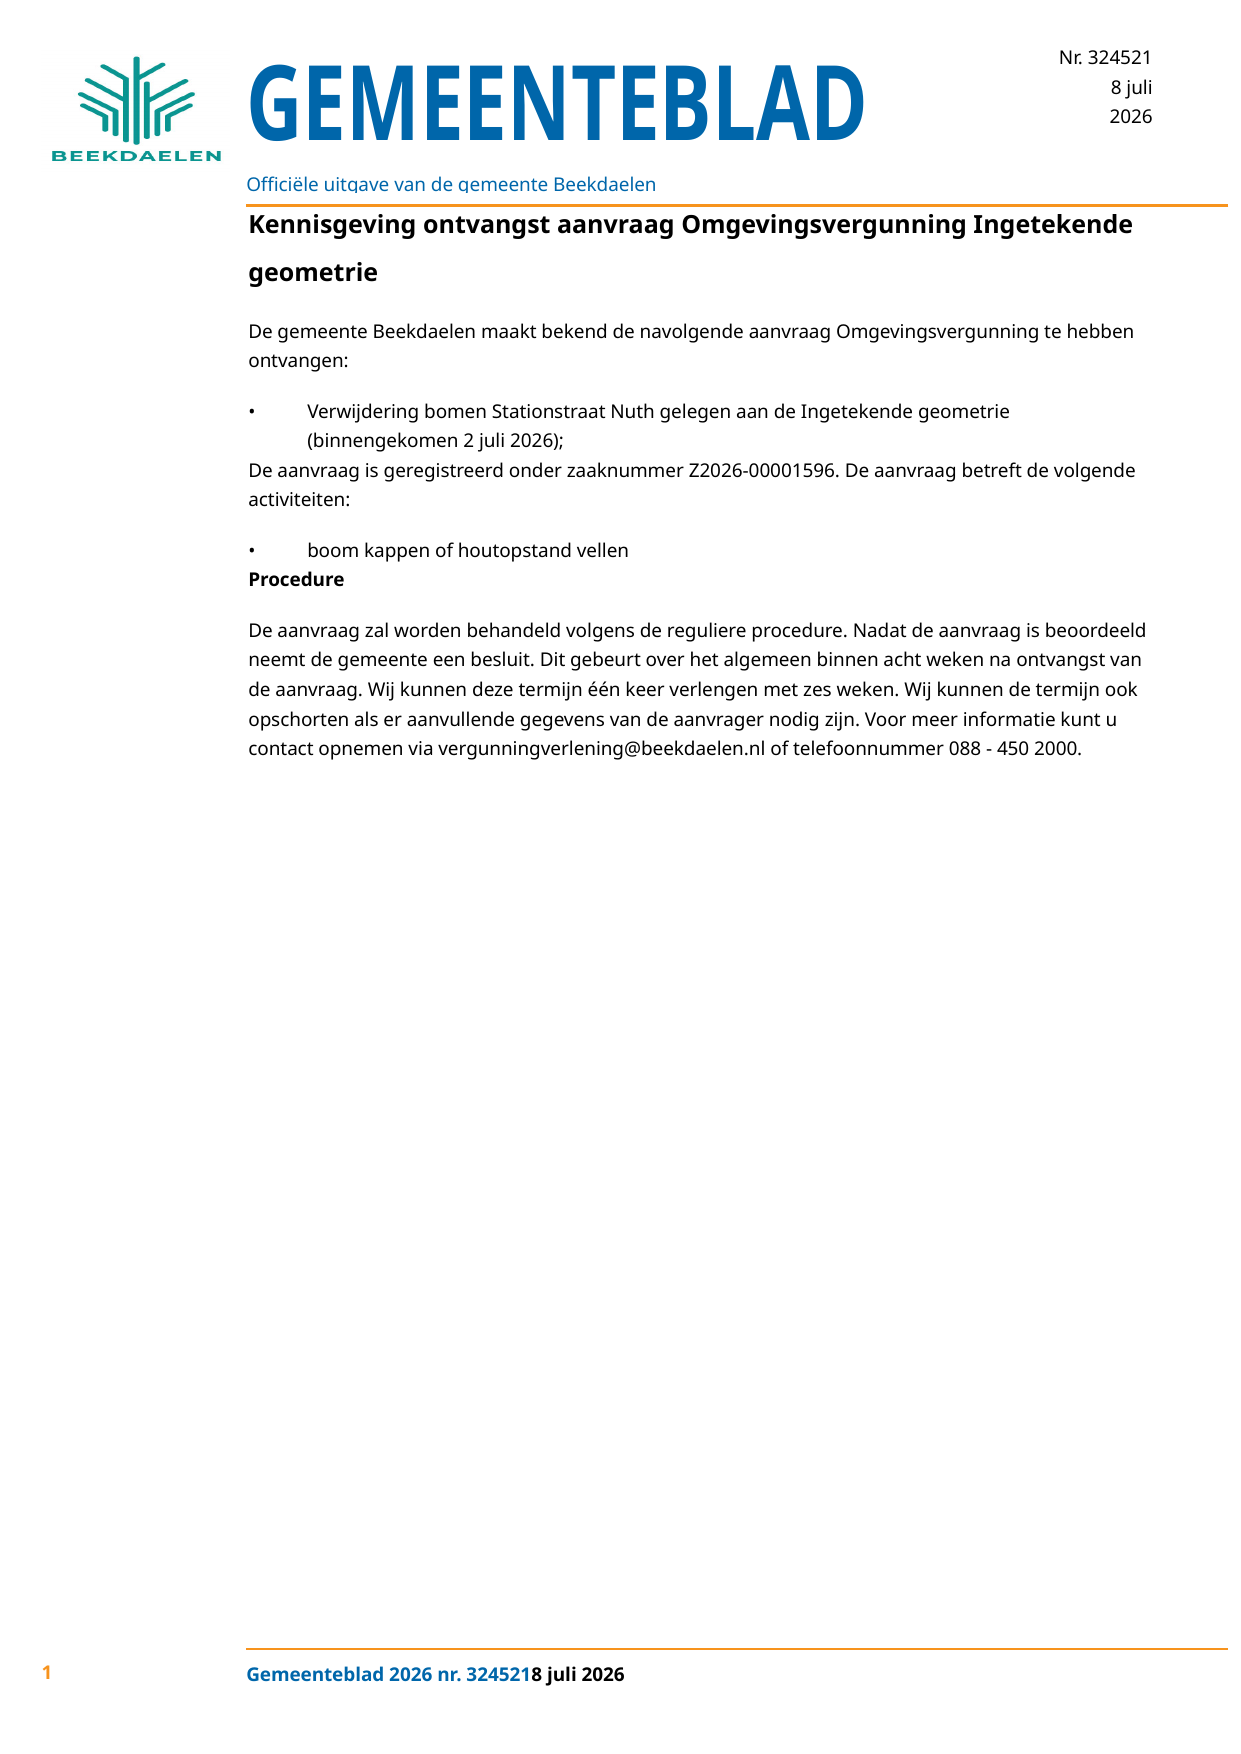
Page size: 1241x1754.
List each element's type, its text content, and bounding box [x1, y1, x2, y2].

text De aanvraag zal worden behandeld volgens de reguliere procedure. Nadat de aanvraag is beoordeeld neemt de gemeente een besluit. Dit gebeurt over het algemeen binnen acht weken na ontvangst van de aanvraag. Wij kunnen deze termijn één keer verlengen met zes weken. Wij kunnen de termijn ook opschorten als er aanvullende gegevens van de aanvrager nodig zijn. Voor meer informatie kunt u contact opnemen via vergunningverlening@beekdaelen.nl of telefoonnummer 088 - 450 2000. [248, 617, 1152, 761]
list boom kappen of houtopstand vellen [248, 537, 1152, 563]
text De aanvraag is geregistreerd onder zaaknummer Z2026-00001596. De aanvraag betreft de volgende activiteiten: [248, 457, 1152, 512]
list Verwijdering bomen Stationstraat Nuth gelegen aan de Ingetekende geometrie (binnengekomen 2 juli 2026); [248, 398, 1152, 453]
text De gemeente Beekdaelen maakt bekend de navolgende aanvraag Omgevingsvergunning te hebben ontvangen: [248, 318, 1152, 373]
text Kennisgeving ontvangst aanvraag Omgevingsvergunning Ingetekende geometrie [248, 207, 1152, 288]
picture [41, 47, 231, 172]
text Procedure [248, 567, 1152, 592]
